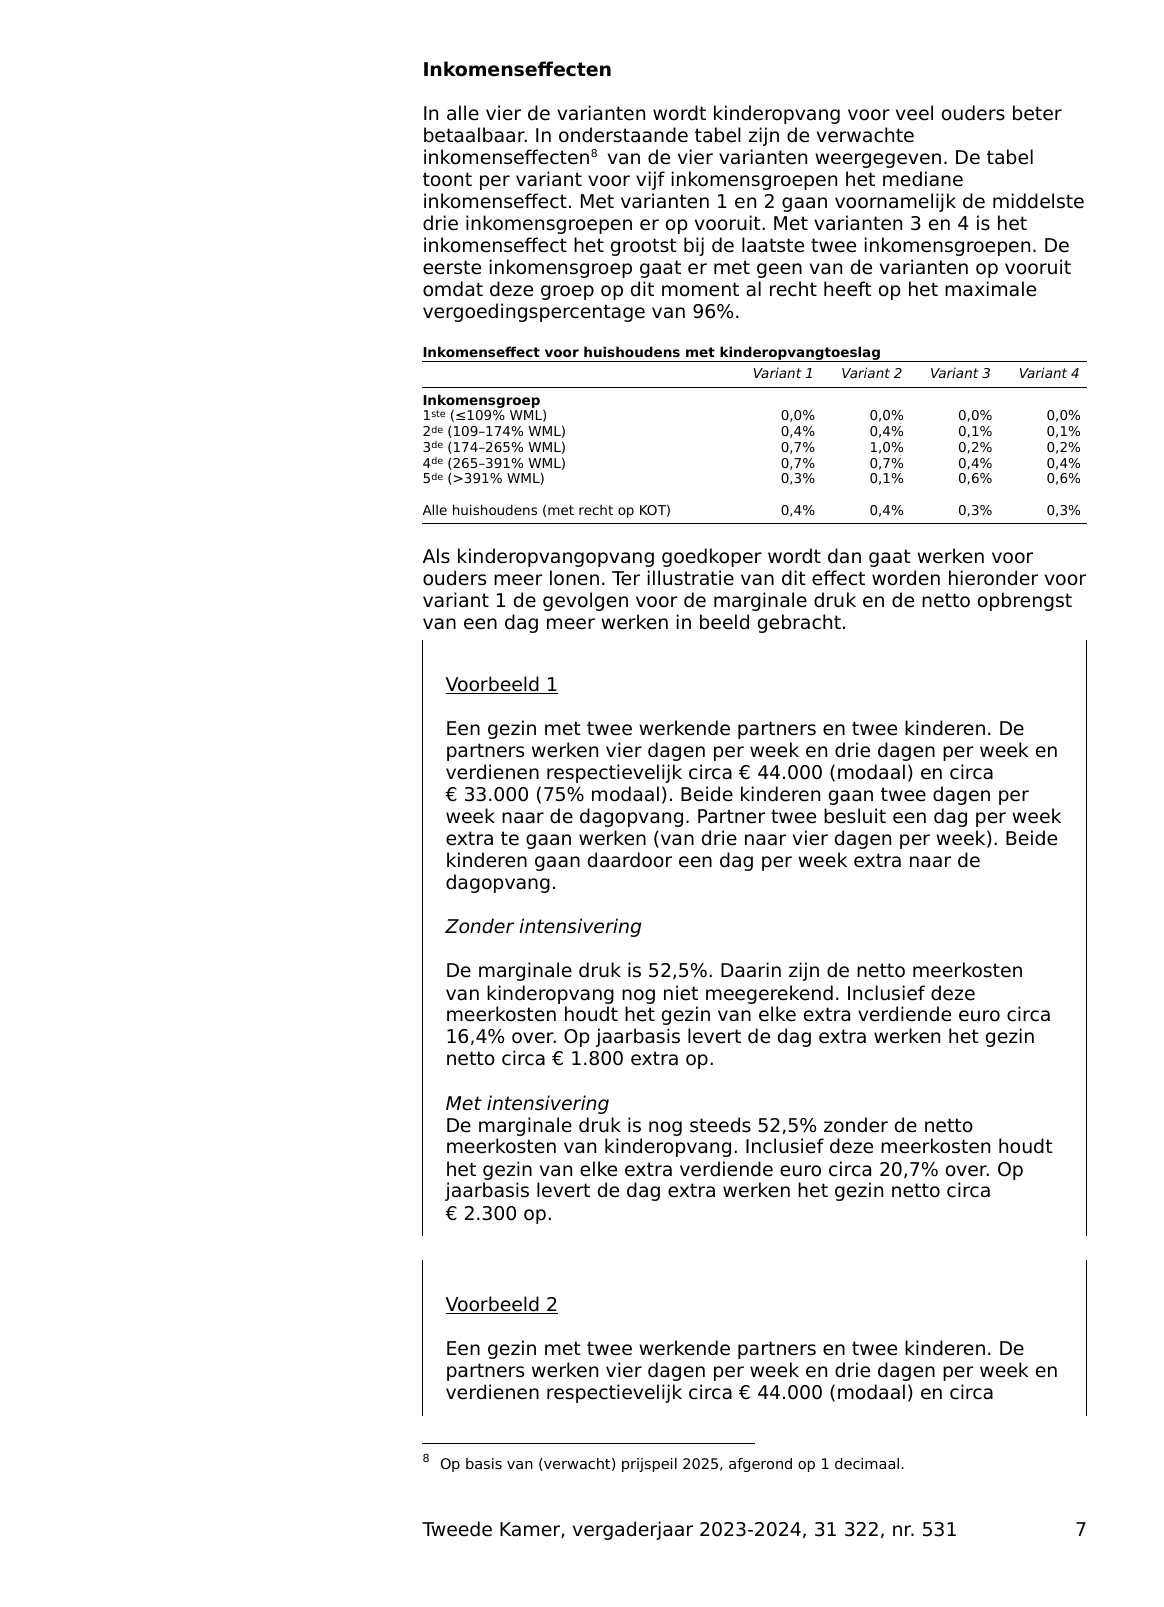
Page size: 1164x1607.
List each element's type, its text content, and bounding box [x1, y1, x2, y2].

table_cell Inkomensgroep [422, 388, 732, 408]
subtitle Inkomenseffecten [422, 59, 1087, 81]
table_cell 0,3% [732, 471, 821, 487]
table_cell 0,6% [998, 471, 1087, 487]
table_cell [422, 487, 732, 503]
table_cell [998, 487, 1087, 503]
table_cell Alle huishoudens (met recht op KOT) [422, 503, 732, 523]
table_cell 3de (174–265% WML) [422, 440, 732, 455]
table_cell 0,4% [910, 455, 998, 471]
table_cell [910, 487, 998, 503]
table_cell [732, 487, 821, 503]
text In alle vier de varianten wordt kinderopvang voor veel ouders beter betaalbaar. In onderstaande tabel zijn de verwachte inkomenseffecten van de vier varianten weergegeven. De tabel toont per variant voor vijf inkomensgroepen het mediane inkomenseffect. Met varianten 1 en 2 gaan voornamelijk de middelste drie inkomensgroepen er op vooruit. Met varianten 3 en 4 is het inkomenseffect het grootst bij de laatste twee inkomensgroepen. De eerste inkomensgroep gaat er met geen van de varianten op vooruit omdat deze groep op dit moment al recht heeft op het maximale vergoedingspercentage van 96%. [422, 103, 1087, 323]
table_cell [998, 388, 1087, 408]
table_cell 0,1% [821, 471, 909, 487]
table_cell 0,7% [732, 455, 821, 471]
table_cell 0,4% [821, 503, 909, 523]
table_header Voorbeeld 1 Een gezin met twee werkende partners en twee kinderen. De partners werken vier dagen per week en drie dagen per week en verdienen respectievelijk circa € 44.000 (modaal) en circa € 33.000 (75% modaal). Beide kinderen gaan twee dagen per week naar de dagopvang. Partner twee besluit een dag per week extra te gaan werken (van drie naar vier dagen per week). Beide kinderen gaan daardoor een dag per week extra naar de dagopvang. Zonder intensivering De marginale druk is 52,5%. Daarin zijn de netto meerkosten van kinderopvang nog niet meegerekend. Inclusief deze meerkosten houdt het gezin van elke extra verdiende euro circa 16,4% over. Op jaarbasis levert de dag extra werken het gezin netto circa € 1.800 extra op. Met intensivering De marginale druk is nog steeds 52,5% zonder de netto meerkosten van kinderopvang. Inclusief deze meerkosten houdt het gezin van elke extra verdiende euro circa 20,7% over. Op jaarbasis levert de dag extra werken het gezin netto circa € 2.300 op. [423, 640, 1086, 1236]
table_cell Variant 4 [998, 362, 1087, 387]
table_cell [821, 388, 909, 408]
table_cell 0,7% [821, 455, 909, 471]
table_cell Variant 2 [821, 362, 909, 387]
table_cell 2de (109–174% WML) [422, 424, 732, 440]
table_cell 0,2% [998, 440, 1087, 455]
table_cell 0,0% [910, 408, 998, 424]
table_cell 1,0% [821, 440, 909, 455]
table_cell [732, 388, 821, 408]
table_cell 0,4% [732, 503, 821, 523]
table_cell 0,0% [732, 408, 821, 424]
table_cell Variant 3 [910, 362, 998, 387]
text Op basis van (verwacht) prijspeil 2025, afgerond op 1 decimaal. [422, 1452, 1087, 1474]
table_cell 0,3% [998, 503, 1087, 523]
table_cell 0,0% [821, 408, 909, 424]
table_cell 0,4% [998, 455, 1087, 471]
table_cell 0,1% [910, 424, 998, 440]
table_cell [821, 487, 909, 503]
table_cell 0,2% [910, 440, 998, 455]
table_cell 0,6% [910, 471, 998, 487]
table_cell 0,0% [998, 408, 1087, 424]
table_cell 5de (>391% WML) [422, 471, 732, 487]
table_header Voorbeeld 2 Een gezin met twee werkende partners en twee kinderen. De partners werken vier dagen per week en drie dagen per week en verdienen respectievelijk circa € 44.000 (modaal) en circa [423, 1260, 1086, 1416]
table_cell 0,4% [821, 424, 909, 440]
table_cell [422, 362, 732, 387]
table_header Inkomenseffect voor huishoudens met kinderopvangtoeslag [422, 345, 1087, 361]
table_cell 0,1% [998, 424, 1087, 440]
text Als kinderopvangopvang goedkoper wordt dan gaat werken voor ouders meer lonen. Ter illustratie van dit effect worden hieronder voor variant 1 de gevolgen voor de marginale druk en de netto opbrengst van een dag meer werken in beeld gebracht. [422, 546, 1087, 634]
table_cell [910, 388, 998, 408]
table_cell 0,3% [910, 503, 998, 523]
table_cell 4de (265–391% WML) [422, 455, 732, 471]
table_cell 1ste (≤109% WML) [422, 408, 732, 424]
table_cell 0,7% [732, 440, 821, 455]
table_cell 0,4% [732, 424, 821, 440]
table_cell Variant 1 [732, 362, 821, 387]
